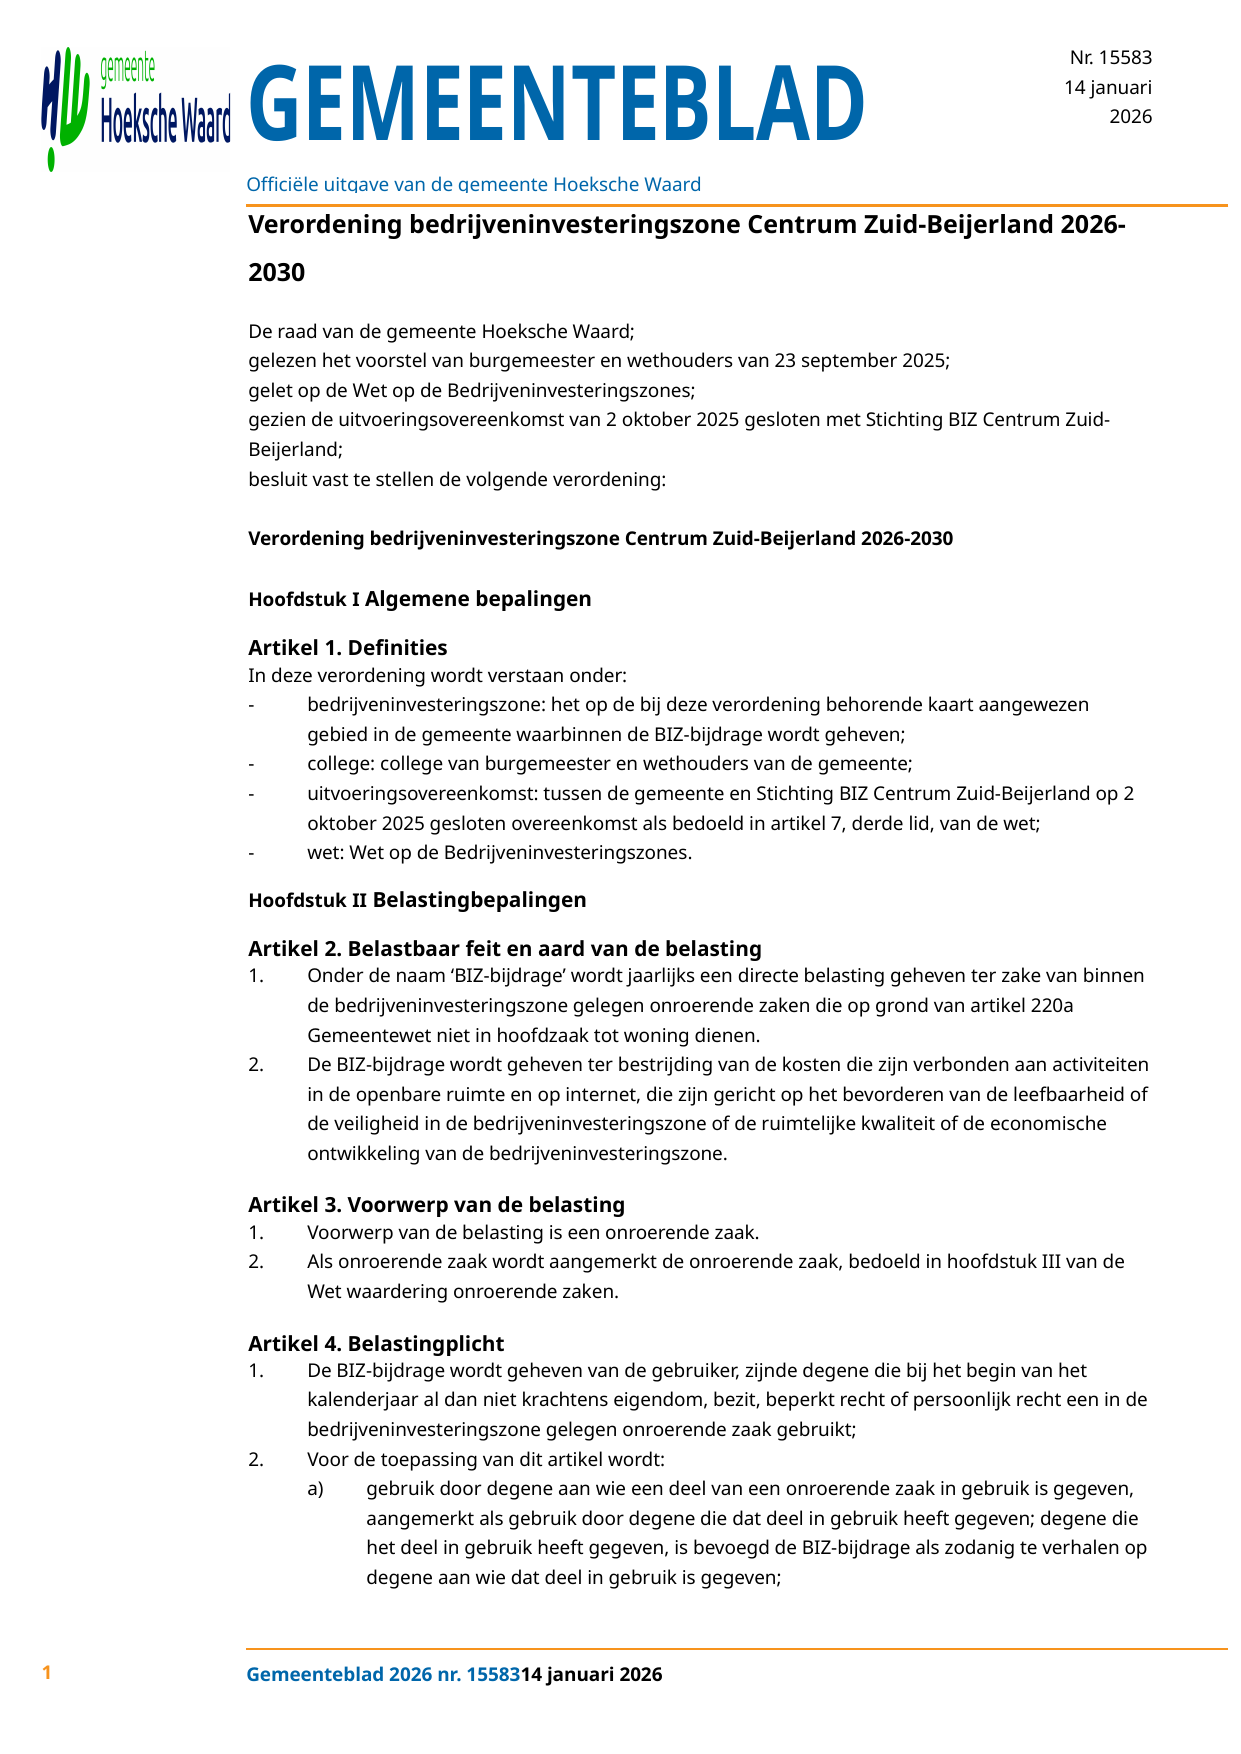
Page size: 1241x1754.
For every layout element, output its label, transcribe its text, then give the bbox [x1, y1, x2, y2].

text Hoofdstuk II Belastingbepalingen [248, 885, 1152, 913]
text Artikel 3. Voorwerp van de belasting [248, 1191, 1152, 1219]
picture [41, 47, 231, 172]
list bedrijveninvesteringszone: het op de bij deze verordening behorende kaart aangewezen gebied in de gemeente waarbinnen de BIZ-bijdrage wordt geheven; [248, 691, 1152, 747]
list De BIZ-bijdrage wordt geheven ter bestrijding van de kosten die zijn verbonden aan activiteiten in de openbare ruimte en op internet, die zijn gericht op het bevorderen van de leefbaarheid of de veiligheid in de bedrijveninvesteringszone of de ruimtelijke kwaliteit of de economische ontwikkeling van de bedrijveninvesteringszone. [248, 1051, 1152, 1166]
list Voor de toepassing van dit artikel wordt: [248, 1446, 1152, 1472]
text Verordening bedrijveninvesteringszone Centrum Zuid-Beijerland 2026-2030 [248, 525, 1152, 551]
text Hoofdstuk I Algemene bepalingen [248, 584, 1152, 613]
text Artikel 1. Definities [248, 633, 1152, 662]
list Als onroerende zaak wordt aangemerkt de onroerende zaak, bedoeld in hoofdstuk III van de Wet waardering onroerende zaken. [248, 1249, 1152, 1304]
text Artikel 2. Belastbaar feit en aard van de belasting [248, 934, 1152, 963]
list Onder de naam ‘BIZ-bijdrage’ wordt jaarlijks een directe belasting geheven ter zake van binnen de bedrijveninvesteringszone gelegen onroerende zaken die op grond van artikel 220a Gemeentewet niet in hoofdzaak tot woning dienen. [248, 963, 1152, 1048]
text besluit vast te stellen de volgende verordening: [248, 466, 1152, 492]
list De BIZ-bijdrage wordt geheven van de gebruiker, zijnde degene die bij het begin van het kalenderjaar al dan niet krachtens eigendom, bezit, beperkt recht of persoonlijk recht een in de bedrijveninvesteringszone gelegen onroerende zaak gebruikt; [248, 1357, 1152, 1442]
text De raad van de gemeente Hoeksche Waard; [248, 318, 1152, 344]
list Voorwerp van de belasting is een onroerende zaak. [248, 1219, 1152, 1245]
text gelet op de Wet op de Bedrijveninvesteringszones; [248, 377, 1152, 403]
text Artikel 4. Belastingplicht [248, 1329, 1152, 1357]
text Verordening bedrijveninvesteringszone Centrum Zuid-Beijerland 2026-2030 [248, 207, 1152, 288]
list gebruik door degene aan wie een deel van een onroerende zaak in gebruik is gegeven, aangemerkt als gebruik door degene die dat deel in gebruik heeft gegeven; degene die het deel in gebruik heeft gegeven, is bevoegd de BIZ-bijdrage als zodanig te verhalen op degene aan wie dat deel in gebruik is gegeven; [307, 1475, 1152, 1590]
list wet: Wet op de Bedrijveninvesteringszones. [248, 839, 1152, 865]
text In deze verordening wordt verstaan onder: [248, 662, 1152, 688]
list college: college van burgemeester en wethouders van de gemeente; [248, 751, 1152, 776]
text gezien de uitvoeringsovereenkomst van 2 oktober 2025 gesloten met Stichting BIZ Centrum Zuid-Beijerland; [248, 407, 1152, 462]
text gelezen het voorstel van burgemeester en wethouders van 23 september 2025; [248, 347, 1152, 373]
list uitvoeringsovereenkomst: tussen de gemeente en Stichting BIZ Centrum Zuid-Beijerland op 2 oktober 2025 gesloten overeenkomst als bedoeld in artikel 7, derde lid, van de wet; [248, 780, 1152, 836]
